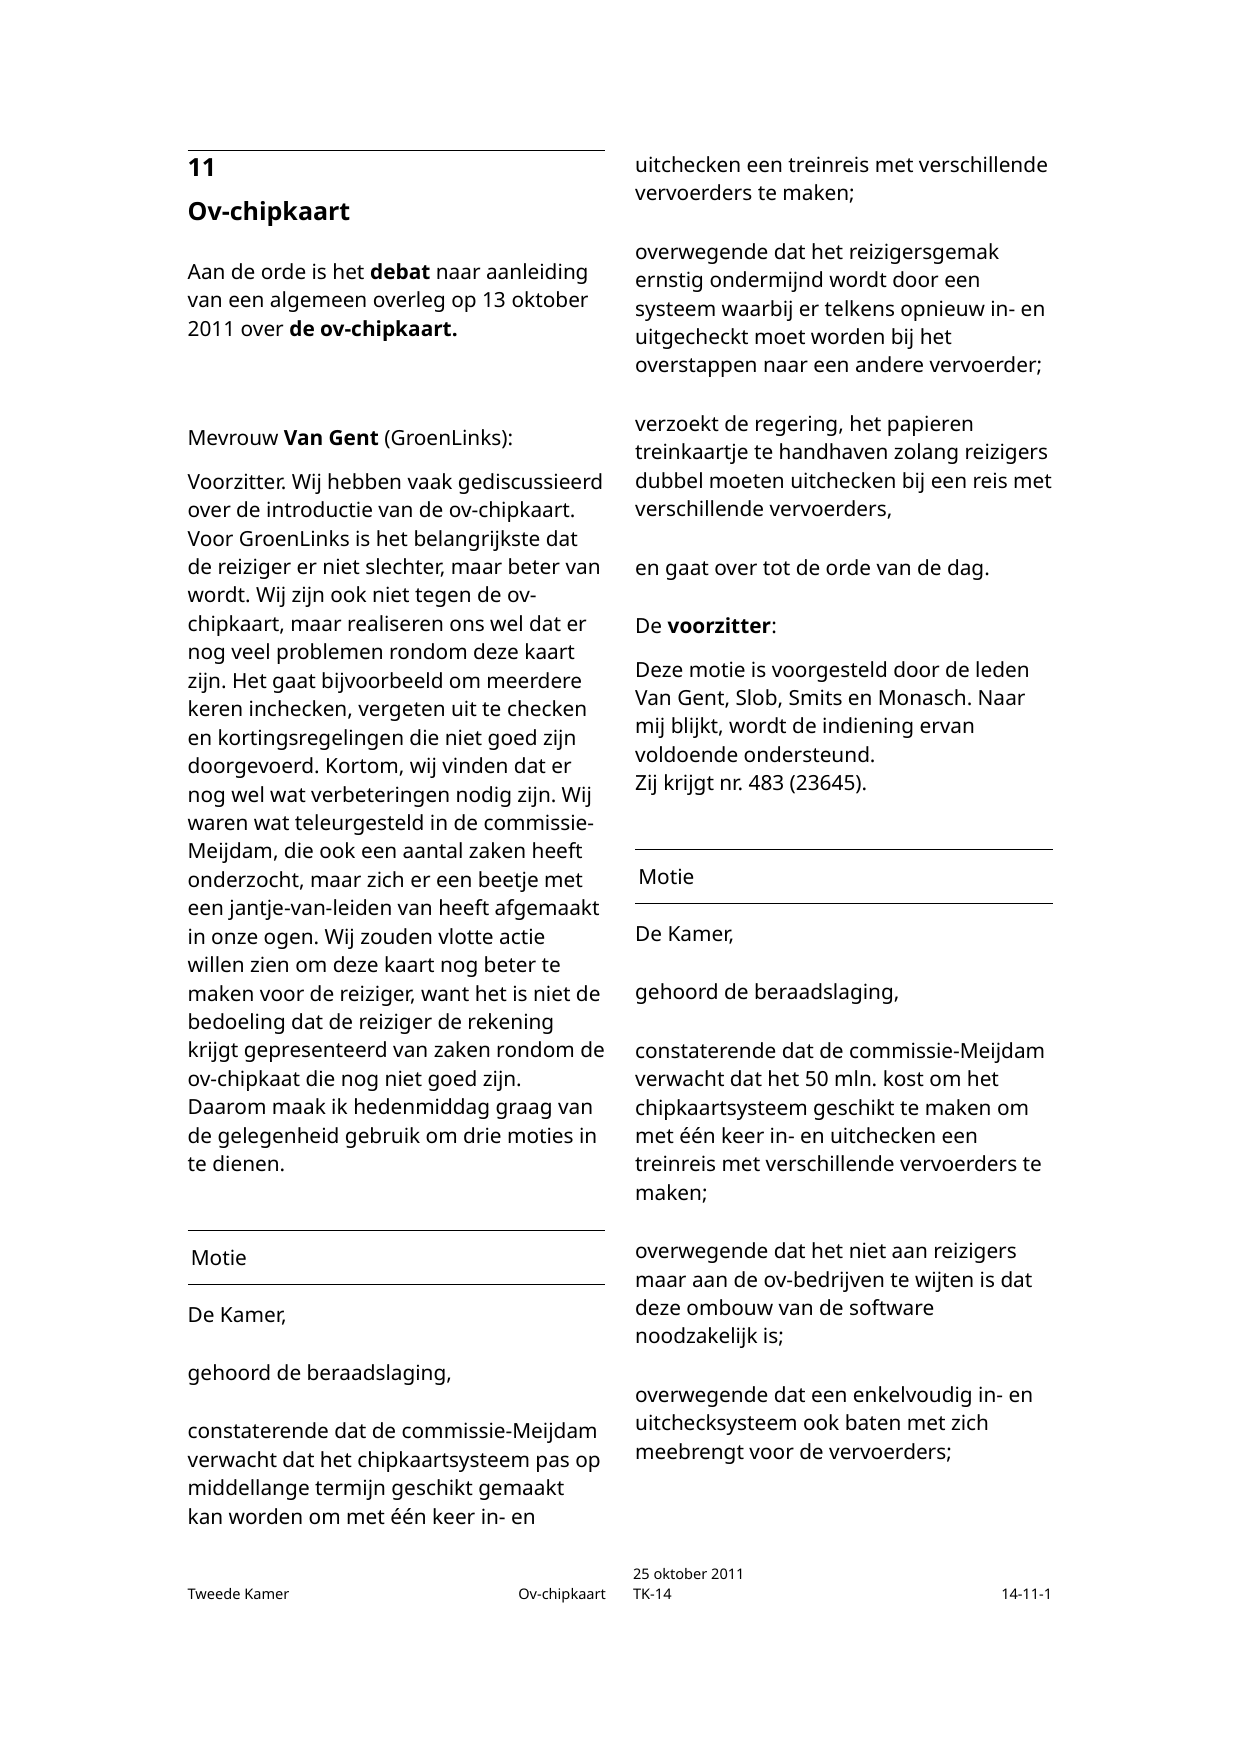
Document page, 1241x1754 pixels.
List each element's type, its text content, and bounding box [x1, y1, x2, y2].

text Voorzitter. Wij hebben vaak gediscussieerd over de introductie van de ov-chipkaart. Voor GroenLinks is het belangrijkste dat de reiziger er niet slechter, maar beter van wordt. Wij zijn ook niet tegen de ov-chipkaart, maar realiseren ons wel dat er nog veel problemen rondom deze kaart zijn. Het gaat bijvoorbeeld om meerdere keren inchecken, vergeten uit te checken en kortingsregelingen die niet goed zijn doorgevoerd. Kortom, wij vinden dat er nog wel wat verbeteringen nodig zijn. Wij waren wat teleurgesteld in de commissie-Meijdam, die ook een aantal zaken heeft onderzocht, maar zich er een beetje met een jantje-van-leiden van heeft afgemaakt in onze ogen. Wij zouden vlotte actie willen zien om deze kaart nog beter te maken voor de reiziger, want het is niet de bedoeling dat de reiziger de rekening krijgt gepresenteerd van zaken rondom de ov-chipkaat die nog niet goed zijn. Daarom maak ik hedenmiddag graag van de gelegenheid gebruik om drie moties in te dienen. [187, 467, 605, 1178]
text overwegende dat het niet aan reizigers maar aan de ov-bedrijven te wijten is dat deze ombouw van de software noodzakelijk is; [635, 1236, 1053, 1350]
text constaterende dat de commissie-Meijdam verwacht dat het chipkaartsysteem pas op middellange termijn geschikt gemaakt kan worden om met één keer in- en [187, 1417, 605, 1530]
text De Kamer, [635, 919, 1053, 947]
text De voorzitter: [635, 611, 1053, 640]
text constaterende dat de commissie-Meijdam verwacht dat het 50 mln. kost om het chipkaartsysteem geschikt te maken om met één keer in- en uitchecken een treinreis met verschillende vervoerders te maken; [635, 1036, 1053, 1206]
text Ov-chipkaart [187, 193, 605, 227]
text overwegende dat een enkelvoudig in- en uitchecksysteem ook baten met zich meebrengt voor de vervoerders; [635, 1380, 1053, 1465]
text verzoekt de regering, het papieren treinkaartje te handhaven zolang reizigers dubbel moeten uitchecken bij een reis met verschillende vervoerders, [635, 409, 1053, 523]
text De Kamer, [187, 1300, 605, 1328]
text Deze motie is voorgesteld door de leden Van Gent, Slob, Smits en Monasch. Naar mij blijkt, wordt de indiening ervan voldoende ondersteund. [635, 655, 1053, 768]
text 11 [187, 151, 605, 184]
text gehoord de beraadslaging, [187, 1358, 605, 1387]
text gehoord de beraadslaging, [635, 977, 1053, 1006]
subtitle Motie [635, 850, 1053, 903]
text Aan de orde is het debat naar aanleiding van een algemeen overleg op 13 oktober 2011 over de ov-chipkaart. [187, 257, 605, 342]
text uitchecken een treinreis met verschillende vervoerders te maken; [635, 150, 1053, 207]
text en gaat over tot de orde van de dag. [635, 553, 1053, 581]
text Zij krijgt nr. 483 (23645). [635, 768, 1053, 797]
subtitle Motie [187, 1231, 605, 1285]
text Mevrouw Van Gent (GroenLinks): [187, 423, 605, 452]
text  [187, 372, 605, 401]
text overwegende dat het reizigersgemak ernstig ondermijnd wordt door een systeem waarbij er telkens opnieuw in- en uitgecheckt moet worden bij het overstappen naar een andere vervoerder; [635, 237, 1053, 379]
